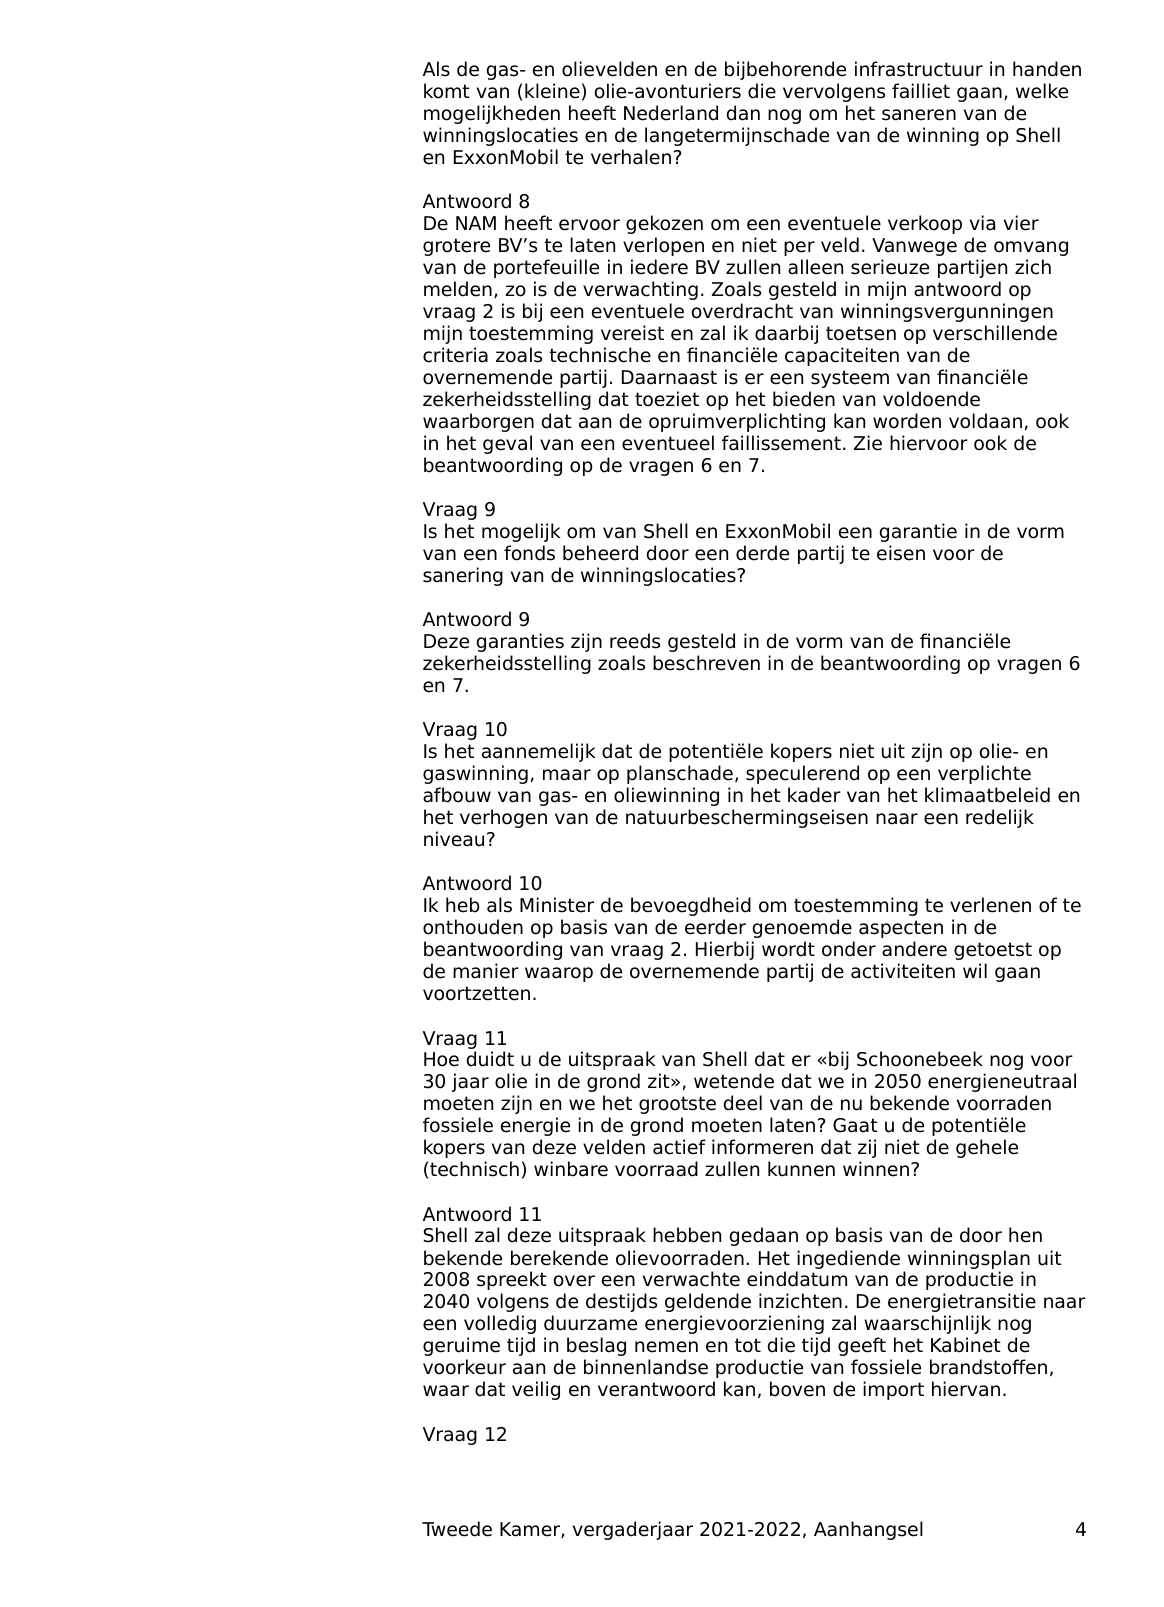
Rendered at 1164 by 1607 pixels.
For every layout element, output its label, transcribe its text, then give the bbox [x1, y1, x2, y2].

text Vraag 12 [422, 1423, 1087, 1445]
text Is het aannemelijk dat de potentiële kopers niet uit zijn op olie- en gaswinning, maar op planschade, speculerend op een verplichte afbouw van gas- en oliewinning in het kader van het klimaatbeleid en het verhogen van de natuurbeschermingseisen naar een redelijk niveau? [422, 741, 1087, 851]
text Ik heb als Minister de bevoegdheid om toestemming te verlenen of te onthouden op basis van de eerder genoemde aspecten in de beantwoording van vraag 2. Hierbij wordt onder andere getoetst op de manier waarop de overnemende partij de activiteiten wil gaan voortzetten. [422, 895, 1087, 1005]
text Antwoord 10 [422, 873, 1087, 895]
text Vraag 11 [422, 1027, 1087, 1049]
text Hoe duidt u de uitspraak van Shell dat er «bij Schoonebeek nog voor 30 jaar olie in de grond zit», wetende dat we in 2050 energieneutraal moeten zijn en we het grootste deel van de nu bekende voorraden fossiele energie in de grond moeten laten? Gaat u de potentiële kopers van deze velden actief informeren dat zij niet de gehele (technisch) winbare voorraad zullen kunnen winnen? [422, 1049, 1087, 1181]
text De NAM heeft ervoor gekozen om een eventuele verkoop via vier grotere BV’s te laten verlopen en niet per veld. Vanwege de omvang van de portefeuille in iedere BV zullen alleen serieuze partijen zich melden, zo is de verwachting. Zoals gesteld in mijn antwoord op vraag 2 is bij een eventuele overdracht van winningsvergunningen mijn toestemming vereist en zal ik daarbij toetsen op verschillende criteria zoals technische en financiële capaciteiten van de overnemende partij. Daarnaast is er een systeem van financiële zekerheidsstelling dat toeziet op het bieden van voldoende waarborgen dat aan de opruimverplichting kan worden voldaan, ook in het geval van een eventueel faillissement. Zie hiervoor ook de beantwoording op de vragen 6 en 7. [422, 213, 1087, 477]
text Antwoord 9 [422, 609, 1087, 631]
text Als de gas- en olievelden en de bijbehorende infrastructuur in handen komt van (kleine) olie-avonturiers die vervolgens failliet gaan, welke mogelijkheden heeft Nederland dan nog om het saneren van de winningslocaties en de langetermijnschade van de winning op Shell en ExxonMobil te verhalen? [422, 59, 1087, 169]
text Vraag 10 [422, 719, 1087, 741]
text Antwoord 8 [422, 191, 1087, 213]
text Deze garanties zijn reeds gesteld in de vorm van de financiële zekerheidsstelling zoals beschreven in de beantwoording op vragen 6 en 7. [422, 631, 1087, 697]
text Antwoord 11 [422, 1203, 1087, 1225]
text Shell zal deze uitspraak hebben gedaan op basis van de door hen bekende berekende olievoorraden. Het ingediende winningsplan uit 2008 spreekt over een verwachte einddatum van de productie in 2040 volgens de destijds geldende inzichten. De energietransitie naar een volledig duurzame energievoorziening zal waarschijnlijk nog geruime tijd in beslag nemen en tot die tijd geeft het Kabinet de voorkeur aan de binnenlandse productie van fossiele brandstoffen, waar dat veilig en verantwoord kan, boven de import hiervan. [422, 1225, 1087, 1401]
text Vraag 9 [422, 499, 1087, 521]
text Is het mogelijk om van Shell en ExxonMobil een garantie in de vorm van een fonds beheerd door een derde partij te eisen voor de sanering van de winningslocaties? [422, 521, 1087, 587]
